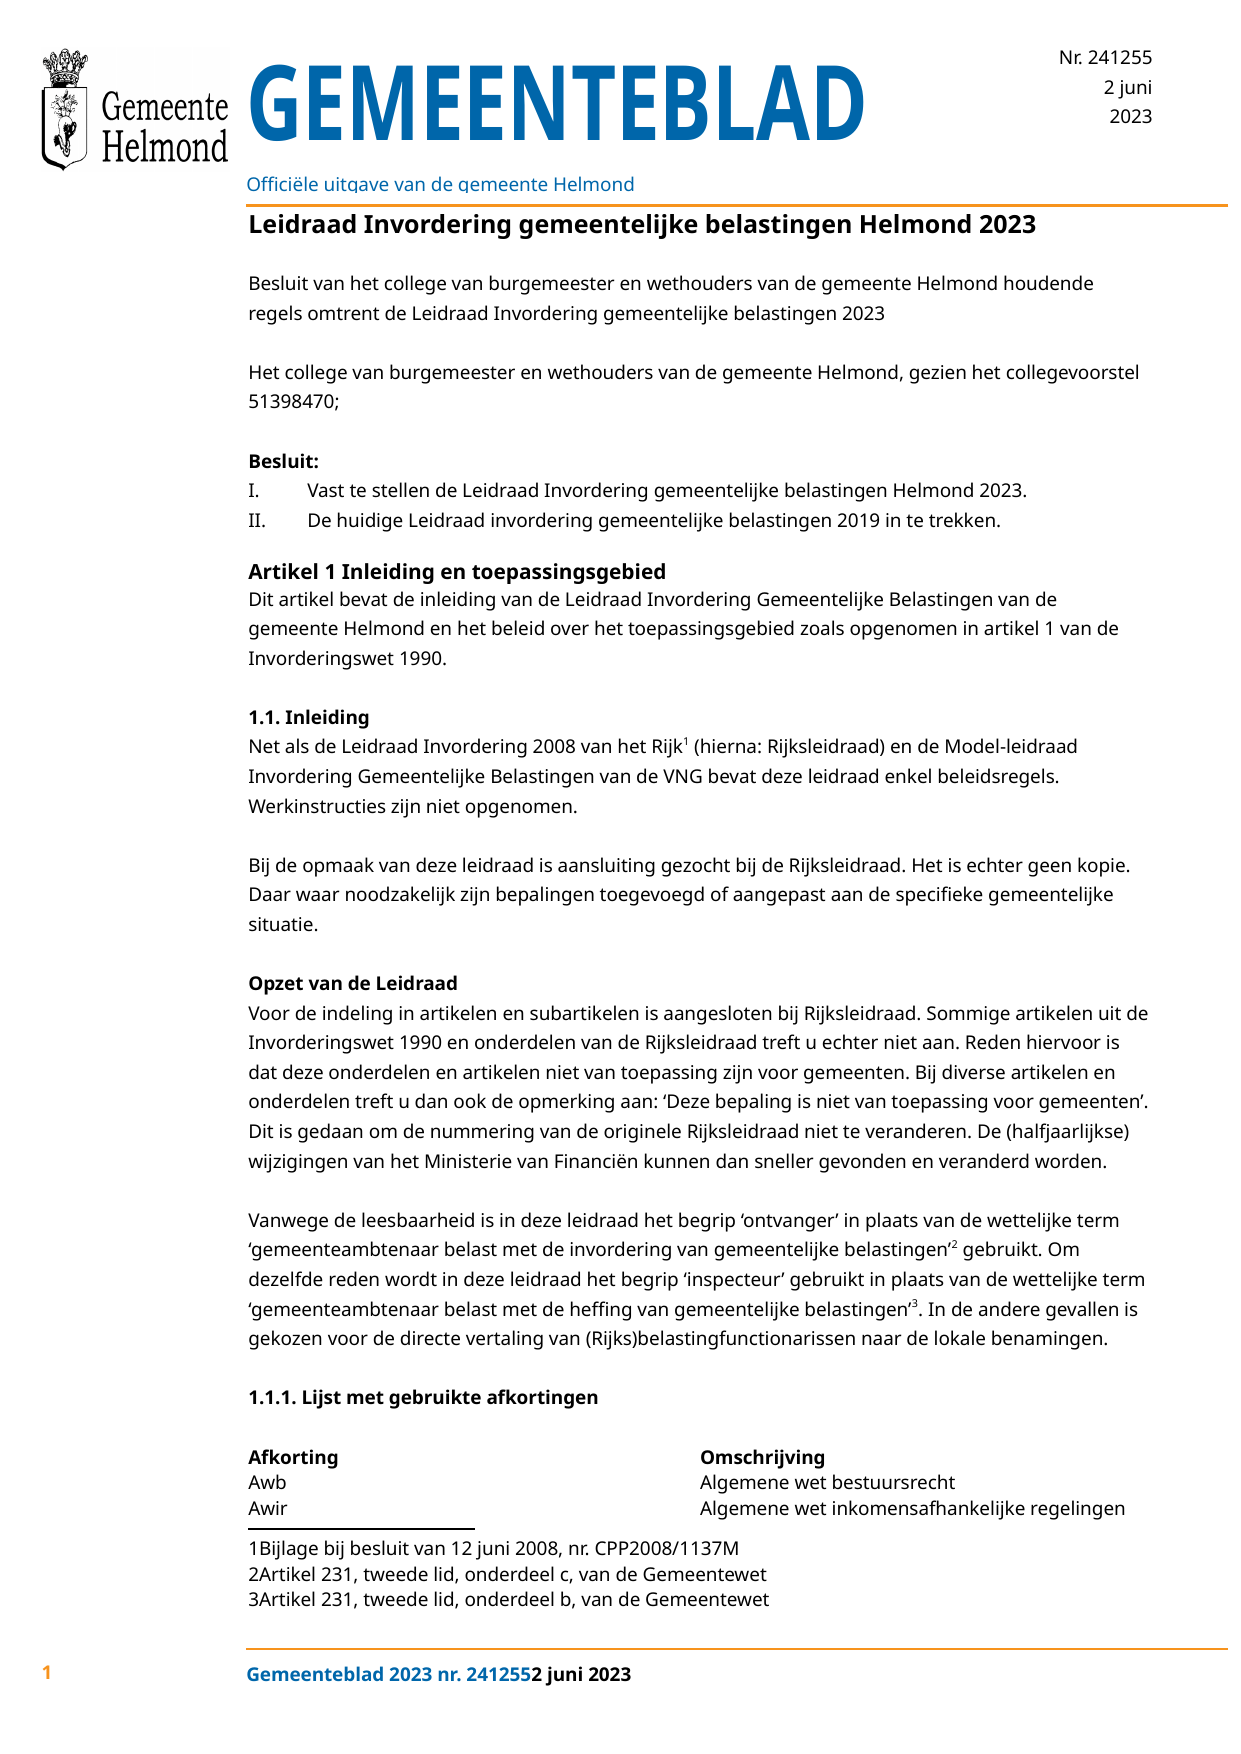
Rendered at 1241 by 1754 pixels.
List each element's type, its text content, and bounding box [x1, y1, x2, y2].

table_header Omschrijving [700, 1444, 1152, 1469]
text Dit artikel bevat de inleiding van de Leidraad Invordering Gemeentelijke Belastingen van de gemeente Helmond en het beleid over het toepassingsgebied zoals opgenomen in artikel 1 van de Invorderingswet 1990. [248, 586, 1152, 671]
text Artikel 1 Inleiding en toepassingsgebied [248, 557, 1152, 586]
list De huidige Leidraad invordering gemeentelijke belastingen 2019 in te trekken. [248, 507, 1152, 533]
text Besluit: [248, 448, 1152, 473]
text 1.1. Inleiding [248, 704, 1152, 730]
text Net als de Leidraad Invordering 2008 van het Rijk (hierna: Rijksleidraad) en de Model-leidraad Invordering Gemeentelijke Belastingen van de VNG bevat deze leidraad enkel beleidsregels. Werkinstructies zijn niet opgenomen. [248, 734, 1152, 819]
text Besluit van het college van burgemeester en wethouders van de gemeente Helmond houdende regels omtrent de Leidraad Invordering gemeentelijke belastingen 2023 [248, 270, 1152, 326]
text 1.1.1. Lijst met gebruikte afkortingen [248, 1384, 1152, 1410]
table_cell Awir [248, 1495, 700, 1521]
text Artikel 231, tweede lid, onderdeel b, van de Gemeentewet [248, 1586, 1152, 1612]
text Bijlage bij besluit van 12 juni 2008, nr. CPP2008/1137M [248, 1535, 1152, 1561]
text Artikel 231, tweede lid, onderdeel c, van de Gemeentewet [248, 1561, 1152, 1586]
table_header Afkorting [248, 1444, 700, 1469]
picture [41, 47, 231, 172]
text Vanwege de leesbaarheid is in deze leidraad het begrip ‘ontvanger’ in plaats van de wettelijke term ‘gemeenteambtenaar belast met de invordering van gemeentelijke belastingen’ gebruikt. Om dezelfde reden wordt in deze leidraad het begrip ‘inspecteur’ gebruikt in plaats van de wettelijke term ‘gemeenteambtenaar belast met de heffing van gemeentelijke belastingen’. In de andere gevallen is gekozen voor de directe vertaling van (Rijks)belastingfunctionarissen naar de lokale benamingen. [248, 1207, 1152, 1351]
list Vast te stellen de Leidraad Invordering gemeentelijke belastingen Helmond 2023. [248, 477, 1152, 503]
text Bij de opmaak van deze leidraad is aansluiting gezocht bij de Rijksleidraad. Het is echter geen kopie. Daar waar noodzakelijk zijn bepalingen toegevoegd of aangepast aan de specifieke gemeentelijke situatie. [248, 852, 1152, 937]
table_cell Algemene wet inkomensafhankelijke regelingen [700, 1495, 1152, 1521]
table_cell Algemene wet bestuursrecht [700, 1470, 1152, 1495]
table_cell Awb [248, 1470, 700, 1495]
text Opzet van de Leidraad [248, 970, 1152, 996]
text Voor de indeling in artikelen en subartikelen is aangesloten bij Rijksleidraad. Sommige artikelen uit de Invorderingswet 1990 en onderdelen van de Rijksleidraad treft u echter niet aan. Reden hiervoor is dat deze onderdelen en artikelen niet van toepassing zijn voor gemeenten. Bij diverse artikelen en onderdelen treft u dan ook de opmerking aan: ‘Deze bepaling is niet van toepassing voor gemeenten’. Dit is gedaan om de nummering van de originele Rijksleidraad niet te veranderen. De (halfjaarlijkse) wijzigingen van het Ministerie van Financiën kunnen dan sneller gevonden en veranderd worden. [248, 1000, 1152, 1174]
text Het college van burgemeester en wethouders van de gemeente Helmond, gezien het collegevoorstel 51398470; [248, 359, 1152, 414]
text Leidraad Invordering gemeentelijke belastingen Helmond 2023 [248, 207, 1152, 241]
